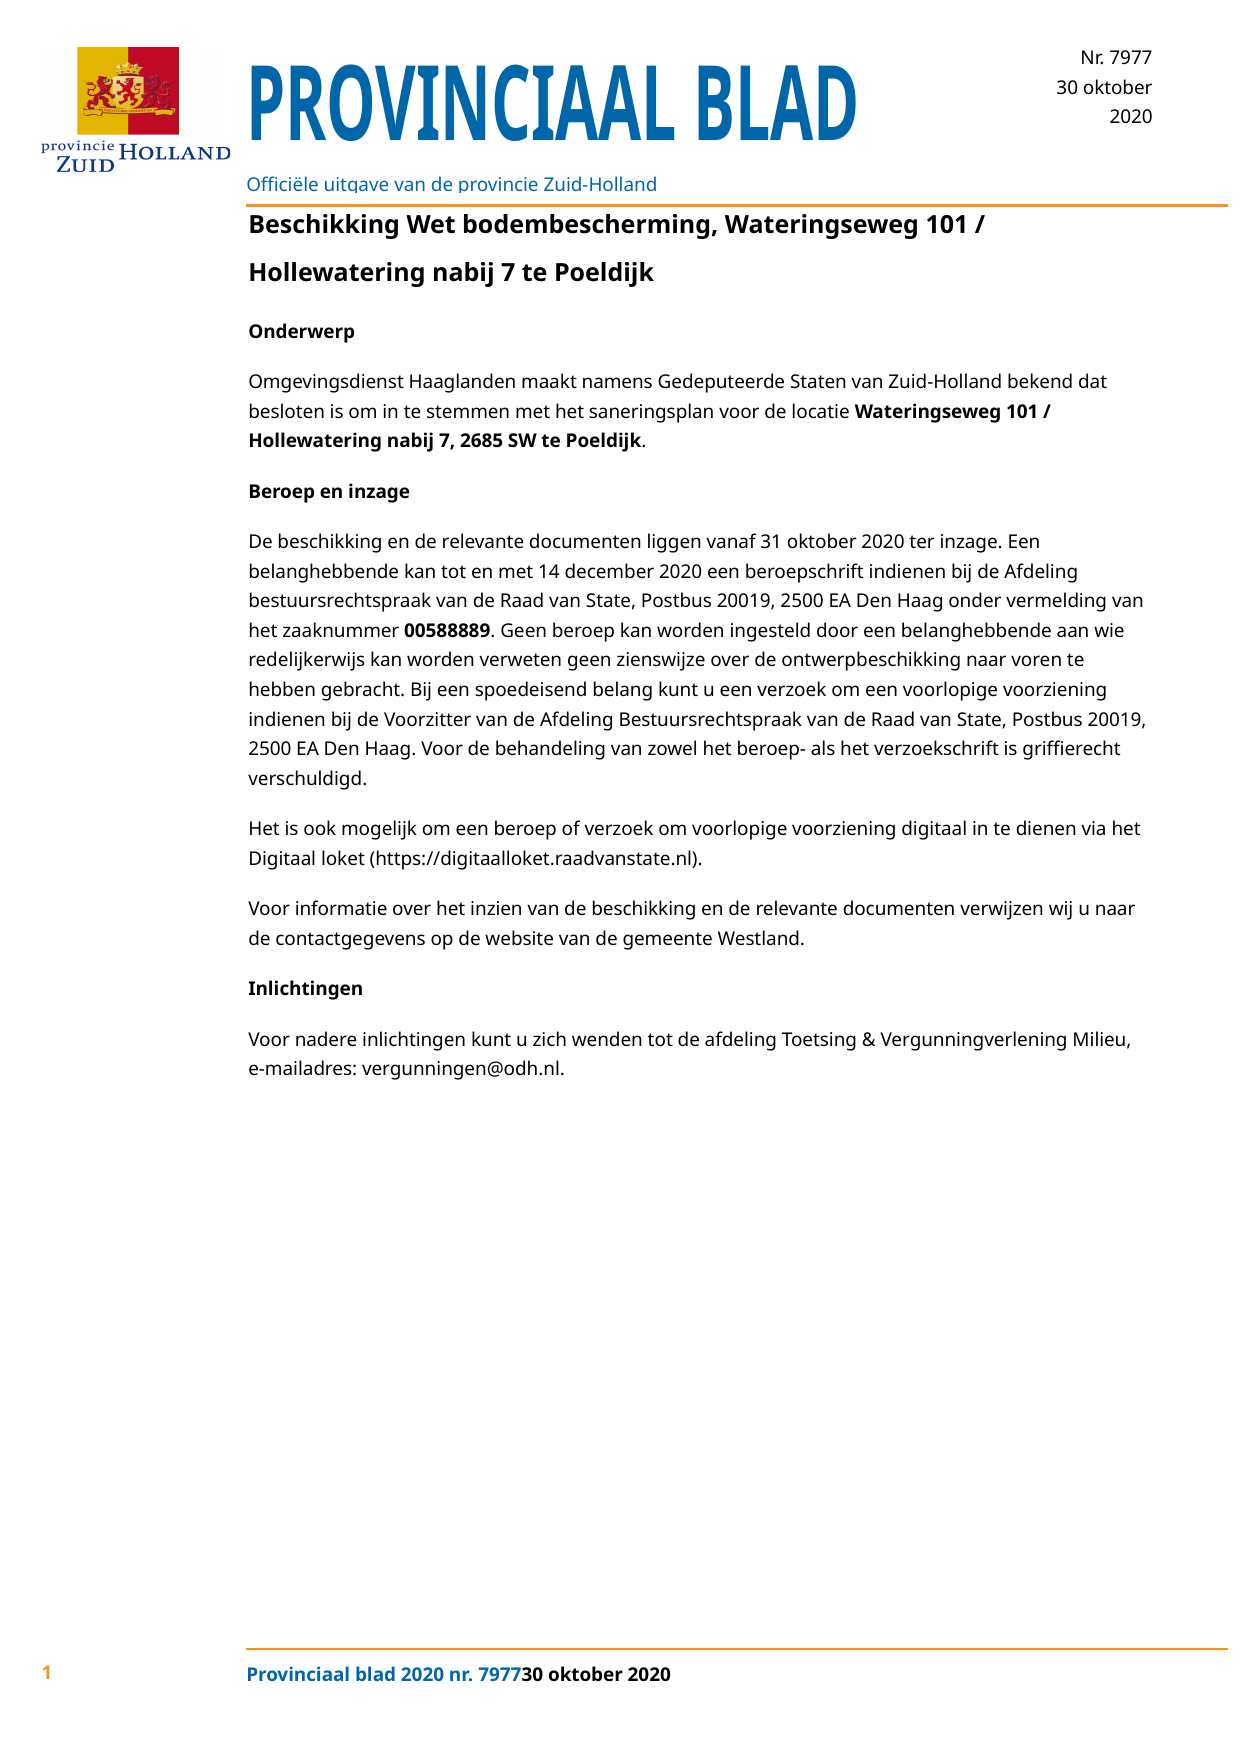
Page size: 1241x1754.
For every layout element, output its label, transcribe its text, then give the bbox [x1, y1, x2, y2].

text Omgevingsdienst Haaglanden maakt namens Gedeputeerde Staten van Zuid-Holland bekend dat besloten is om in te stemmen met het saneringsplan voor de locatie Wateringseweg 101 / Hollewatering nabij 7, 2685 SW te Poeldijk. [248, 368, 1152, 453]
text De beschikking en de relevante documenten liggen vanaf 31 oktober 2020 ter inzage. Een belanghebbende kan tot en met 14 december 2020 een beroepschrift indienen bij de Afdeling bestuursrechtspraak van de Raad van State, Postbus 20019, 2500 EA Den Haag onder vermelding van het zaaknummer 00588889. Geen beroep kan worden ingesteld door een belanghebbende aan wie redelijkerwijs kan worden verweten geen zienswijze over de ontwerpbeschikking naar voren te hebben gebracht. Bij een spoedeisend belang kunt u een verzoek om een voorlopige voorziening indienen bij de Voorzitter van de Afdeling Bestuursrechtspraak van de Raad van State, Postbus 20019, 2500 EA Den Haag. Voor de behandeling van zowel het beroep- als het verzoekschrift is griffierecht verschuldigd. [248, 528, 1152, 791]
text Onderwerp [248, 318, 1152, 344]
text Voor informatie over het inzien van de beschikking en de relevante documenten verwijzen wij u naar de contactgegevens op de website van de gemeente Westland. [248, 895, 1152, 951]
text Het is ook mogelijk om een beroep of verzoek om voorlopige voorziening digitaal in te dienen via het Digitaal loket (https://digitaalloket.raadvanstate.nl). [248, 815, 1152, 871]
text Beschikking Wet bodembescherming, Wateringseweg 101 / Hollewatering nabij 7 te Poeldijk [248, 207, 1152, 288]
picture [41, 47, 231, 172]
text Beroep en inzage [248, 478, 1152, 504]
text Inlichtingen [248, 975, 1152, 1001]
text Voor nadere inlichtingen kunt u zich wenden tot de afdeling Toetsing & Vergunningverlening Milieu, e-mailadres: vergunningen@odh.nl. [248, 1026, 1152, 1081]
